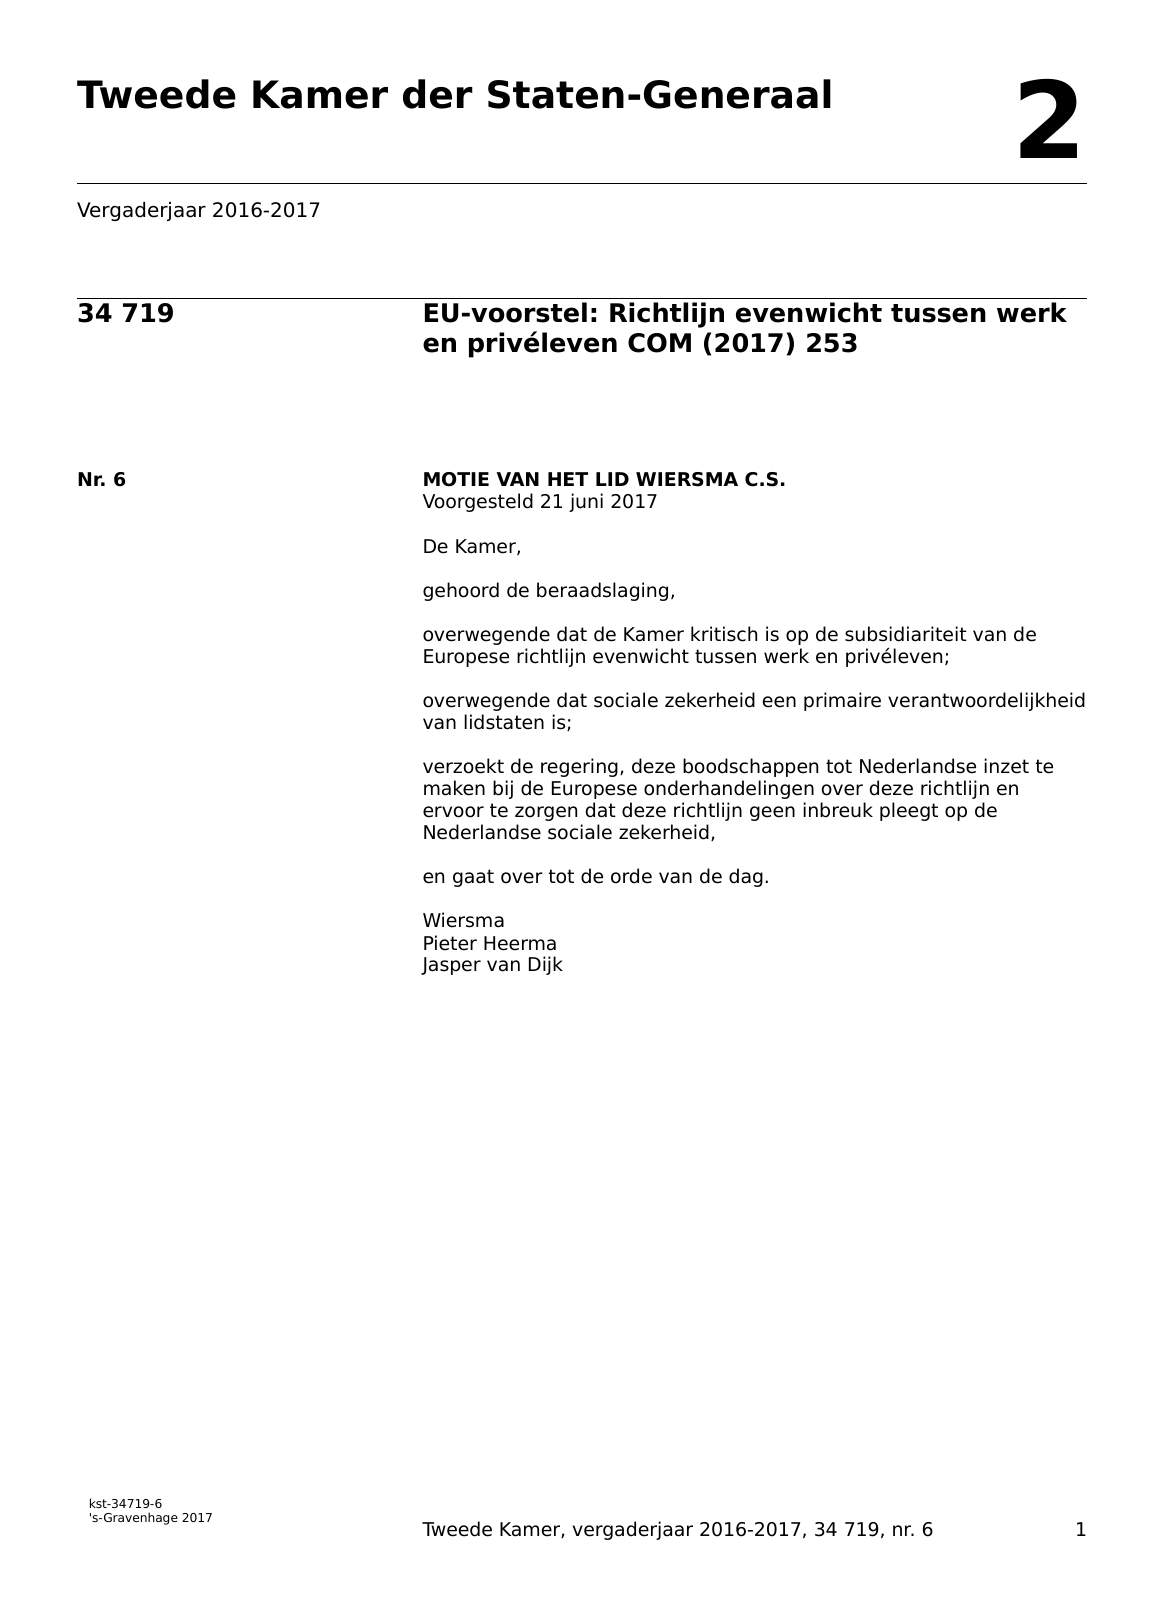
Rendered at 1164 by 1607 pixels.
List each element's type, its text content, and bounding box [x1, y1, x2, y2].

subtitle 34 719 EU-voorstel: Richtlijn evenwicht tussen werk en privéleven COM (2017) 253 [77, 299, 1087, 358]
text overwegende dat de Kamer kritisch is op de subsidiariteit van de Europese richtlijn evenwicht tussen werk en privéleven; [422, 624, 1087, 668]
table_cell Vergaderjaar 2016-2017 [77, 184, 1087, 298]
text gehoord de beraadslaging, [422, 580, 1087, 602]
text overwegende dat sociale zekerheid een primaire verantwoordelijkheid van lidstaten is; [422, 690, 1087, 734]
text Jasper van Dijk [422, 954, 1087, 976]
text verzoekt de regering, deze boodschappen tot Nederlandse inzet te maken bij de Europese onderhandelingen over deze richtlijn en ervoor te zorgen dat deze richtlijn geen inbreuk pleegt op de Nederlandse sociale zekerheid, [422, 756, 1087, 844]
table_header Tweede Kamer der Staten-Generaal [77, 59, 886, 183]
text De Kamer, [422, 536, 1087, 557]
text Voorgesteld 21 juni 2017 [422, 491, 1087, 513]
text Pieter Heerma [422, 932, 1087, 954]
text kst-34719-6 [88, 1497, 323, 1511]
text en gaat over tot de orde van de dag. [422, 866, 1087, 888]
text 's-Gravenhage 2017 [88, 1511, 323, 1525]
text Wiersma [422, 910, 1087, 932]
subtitle Nr. 6 MOTIE VAN HET LID WIERSMA C.S. [77, 469, 1087, 491]
table_header 2 [886, 59, 1087, 183]
